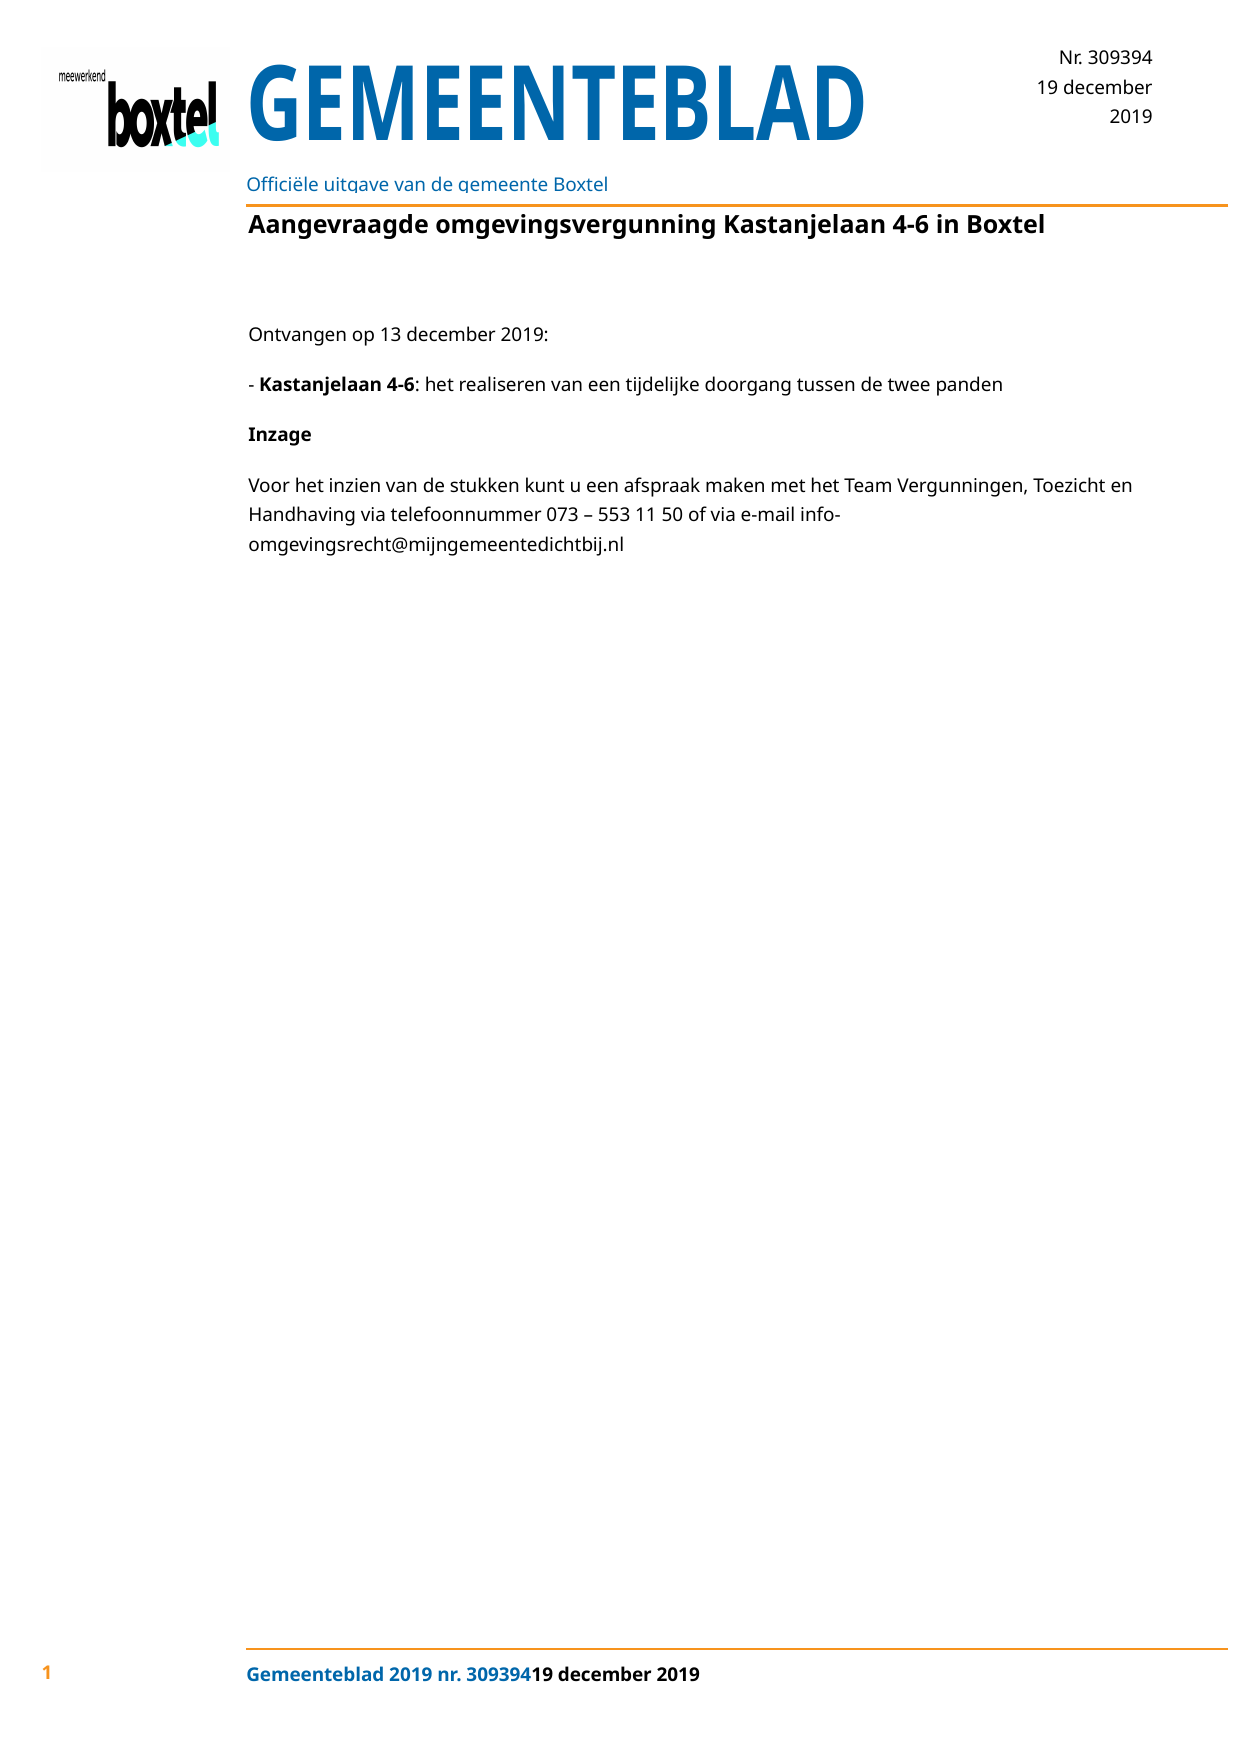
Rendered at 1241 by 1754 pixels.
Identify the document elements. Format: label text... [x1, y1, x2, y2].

text Inzage [248, 422, 1152, 447]
text - Kastanjelaan 4-6: het realiseren van een tijdelijke doorgang tussen de twee panden [248, 371, 1152, 397]
picture [41, 47, 231, 172]
text Ontvangen op 13 december 2019: [248, 321, 1152, 346]
text Aangevraagde omgevingsvergunning Kastanjelaan 4-6 in Boxtel [248, 207, 1152, 241]
text Voor het inzien van de stukken kunt u een afspraak maken met het Team Vergunningen, Toezicht en Handhaving via telefoonnummer 073 – 553 11 50 of via e-mail info-omgevingsrecht@mijngemeentedichtbij.nl [248, 472, 1152, 557]
